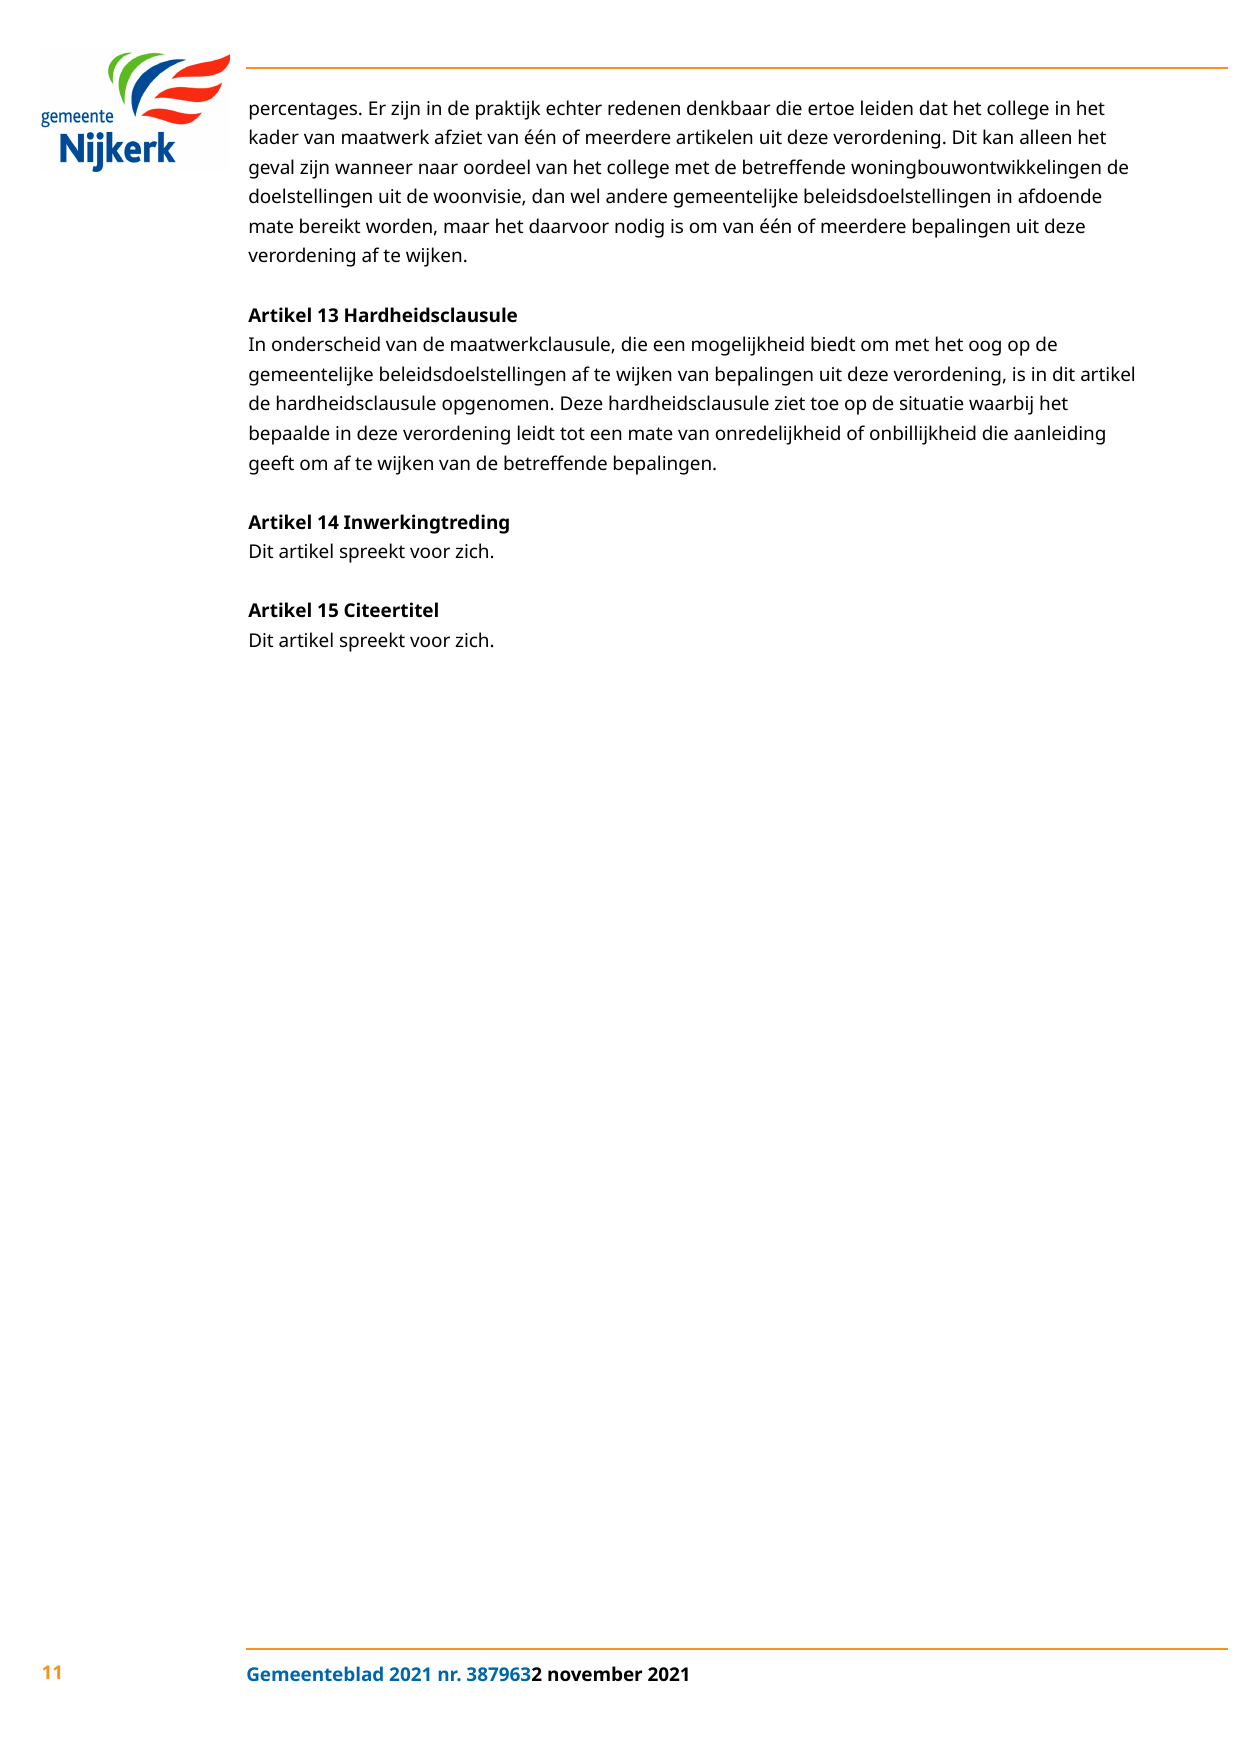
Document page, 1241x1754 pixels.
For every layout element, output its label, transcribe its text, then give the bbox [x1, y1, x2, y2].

text percentages. Er zijn in de praktijk echter redenen denkbaar die ertoe leiden dat het college in het kader van maatwerk afziet van één of meerdere artikelen uit deze verordening. Dit kan alleen het geval zijn wanneer naar oordeel van het college met de betreffende woningbouwontwikkelingen de doelstellingen uit de woonvisie, dan wel andere gemeentelijke beleidsdoelstellingen in afdoende mate bereikt worden, maar het daarvoor nodig is om van één of meerdere bepalingen uit deze verordening af te wijken. [248, 95, 1152, 268]
text Artikel 15 Citeertitel [248, 598, 1152, 623]
text Artikel 14 Inwerkingtreding [248, 509, 1152, 535]
text Artikel 13 Hardheidsclausule [248, 302, 1152, 328]
text Dit artikel spreekt voor zich. [248, 627, 1152, 653]
picture [41, 47, 231, 172]
text In onderscheid van de maatwerkclausule, die een mogelijkheid biedt om met het oog op de gemeentelijke beleidsdoelstellingen af te wijken van bepalingen uit deze verordening, is in dit artikel de hardheidsclausule opgenomen. Deze hardheidsclausule ziet toe op de situatie waarbij het bepaalde in deze verordening leidt tot een mate van onredelijkheid of onbillijkheid die aanleiding geeft om af te wijken van de betreffende bepalingen. [248, 331, 1152, 476]
text Dit artikel spreekt voor zich. [248, 538, 1152, 564]
